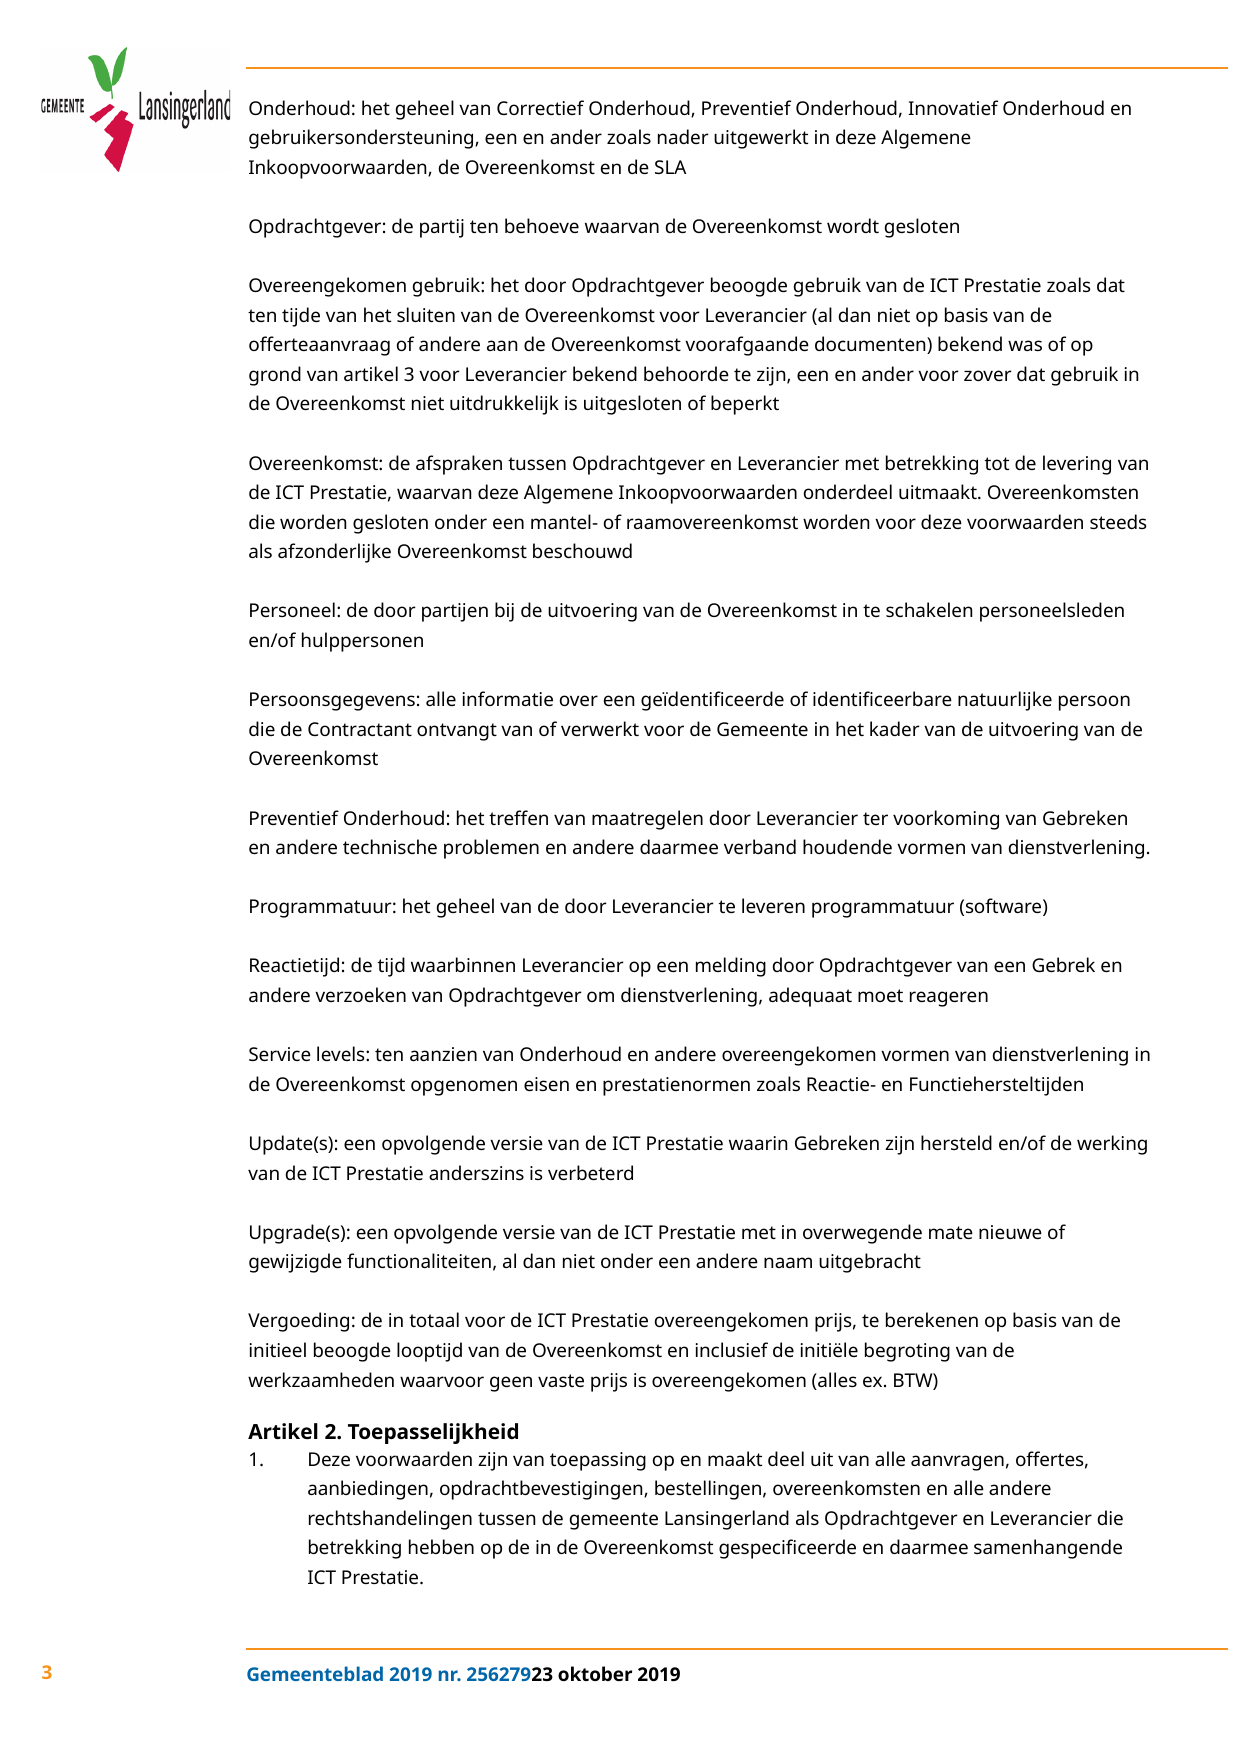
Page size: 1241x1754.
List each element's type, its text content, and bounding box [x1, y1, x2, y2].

list Deze voorwaarden zijn van toepassing op en maakt deel uit van alle aanvragen, offertes, aanbiedingen, opdrachtbevestigingen, bestellingen, overeenkomsten en alle andere rechtshandelingen tussen de gemeente Lansingerland als Opdrachtgever en Leverancier die betrekking hebben op de in de Overeenkomst gespecificeerde en daarmee samenhangende ICT Prestatie. [248, 1446, 1152, 1590]
text Service levels: ten aanzien van Onderhoud en andere overeengekomen vormen van dienstverlening in de Overeenkomst opgenomen eisen en prestatienormen zoals Reactie- en Functiehersteltijden [248, 1041, 1152, 1097]
text Opdrachtgever: de partij ten behoeve waarvan de Overeenkomst wordt gesloten [248, 213, 1152, 239]
text Update(s): een opvolgende versie van de ICT Prestatie waarin Gebreken zijn hersteld en/of de werking van de ICT Prestatie anderszins is verbeterd [248, 1130, 1152, 1186]
text Preventief Onderhoud: het treffen van maatregelen door Leverancier ter voorkoming van Gebreken en andere technische problemen en andere daarmee verband houdende vormen van dienstverlening. [248, 805, 1152, 860]
text Onderhoud: het geheel van Correctief Onderhoud, Preventief Onderhoud, Innovatief Onderhoud en gebruikersondersteuning, een en ander zoals nader uitgewerkt in deze Algemene Inkoopvoorwaarden, de Overeenkomst en de SLA [248, 95, 1152, 180]
text Vergoeding: de in totaal voor de ICT Prestatie overeengekomen prijs, te berekenen op basis van de initieel beoogde looptijd van de Overeenkomst en inclusief de initiële begroting van de werkzaamheden waarvoor geen vaste prijs is overeengekomen (alles ex. BTW) [248, 1308, 1152, 1393]
text Upgrade(s): een opvolgende versie van de ICT Prestatie met in overwegende mate nieuwe of gewijzigde functionaliteiten, al dan niet onder een andere naam uitgebracht [248, 1219, 1152, 1274]
text Overeenkomst: de afspraken tussen Opdrachtgever en Leverancier met betrekking tot de levering van de ICT Prestatie, waarvan deze Algemene Inkoopvoorwaarden onderdeel uitmaakt. Overeenkomsten die worden gesloten onder een mantel- of raamovereenkomst worden voor deze voorwaarden steeds als afzonderlijke Overeenkomst beschouwd [248, 450, 1152, 564]
text Overeengekomen gebruik: het door Opdrachtgever beoogde gebruik van de ICT Prestatie zoals dat ten tijde van het sluiten van de Overeenkomst voor Leverancier (al dan niet op basis van de offerteaanvraag of andere aan de Overeenkomst voorafgaande documenten) bekend was of op grond van artikel 3 voor Leverancier bekend behoorde te zijn, een en ander voor zover dat gebruik in de Overeenkomst niet uitdrukkelijk is uitgesloten of beperkt [248, 272, 1152, 416]
picture [41, 47, 231, 172]
text Personeel: de door partijen bij de uitvoering van de Overeenkomst in te schakelen personeelsleden en/of hulppersonen [248, 598, 1152, 653]
text Artikel 2. Toepasselijkheid [248, 1417, 1152, 1446]
text Reactietijd: de tijd waarbinnen Leverancier op een melding door Opdrachtgever van een Gebrek en andere verzoeken van Opdrachtgever om dienstverlening, adequaat moet reageren [248, 953, 1152, 1008]
text Programmatuur: het geheel van de door Leverancier te leveren programmatuur (software) [248, 893, 1152, 919]
text Persoonsgegevens: alle informatie over een geïdentificeerde of identificeerbare natuurlijke persoon die de Contractant ontvangt van of verwerkt voor de Gemeente in het kader van de uitvoering van de Overeenkomst [248, 686, 1152, 771]
